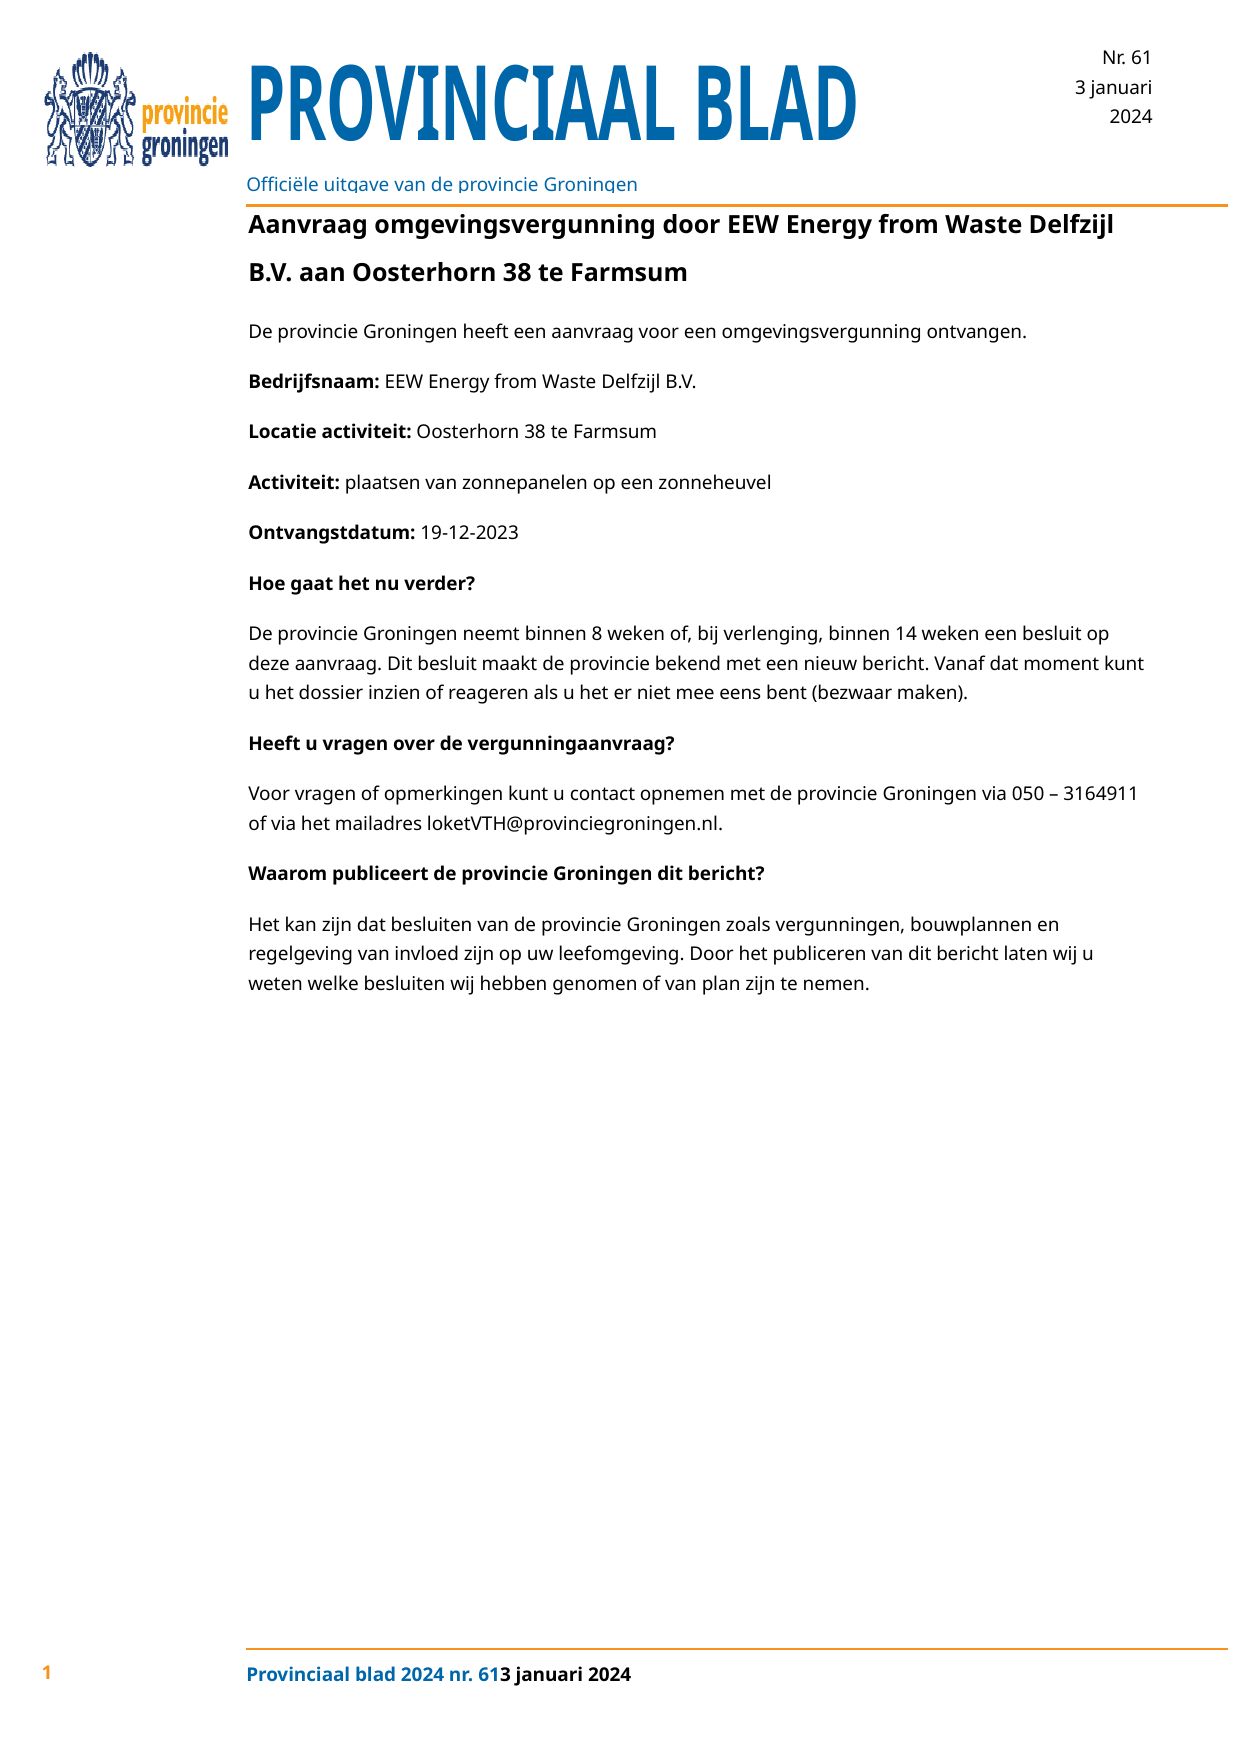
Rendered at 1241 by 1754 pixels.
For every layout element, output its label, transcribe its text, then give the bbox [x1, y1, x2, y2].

text Waarom publiceert de provincie Groningen dit bericht? [248, 860, 1152, 886]
text Voor vragen of opmerkingen kunt u contact opnemen met de provincie Groningen via 050 – 3164911 of via het mailadres loketVTH@provinciegroningen.nl. [248, 780, 1152, 836]
text Heeft u vragen over de vergunningaanvraag? [248, 730, 1152, 756]
text Hoe gaat het nu verder? [248, 570, 1152, 596]
text Locatie activiteit: Oosterhorn 38 te Farmsum [248, 419, 1152, 444]
text Het kan zijn dat besluiten van de provincie Groningen zoals vergunningen, bouwplannen en regelgeving van invloed zijn op uw leefomgeving. Door het publiceren van dit bericht laten wij u weten welke besluiten wij hebben genomen of van plan zijn te nemen. [248, 911, 1152, 996]
text De provincie Groningen heeft een aanvraag voor een omgevingsvergunning ontvangen. [248, 318, 1152, 344]
text Activiteit: plaatsen van zonnepanelen op een zonneheuvel [248, 469, 1152, 495]
text Bedrijfsnaam: EEW Energy from Waste Delfzijl B.V. [248, 368, 1152, 394]
text Ontvangstdatum: 19-12-2023 [248, 519, 1152, 545]
text De provincie Groningen neemt binnen 8 weken of, bij verlenging, binnen 14 weken een besluit op deze aanvraag. Dit besluit maakt de provincie bekend met een nieuw bericht. Vanaf dat moment kunt u het dossier inzien of reageren als u het er niet mee eens bent (bezwaar maken). [248, 620, 1152, 705]
text Aanvraag omgevingsvergunning door EEW Energy from Waste Delfzijl B.V. aan Oosterhorn 38 te Farmsum [248, 207, 1152, 288]
picture [41, 47, 231, 172]
